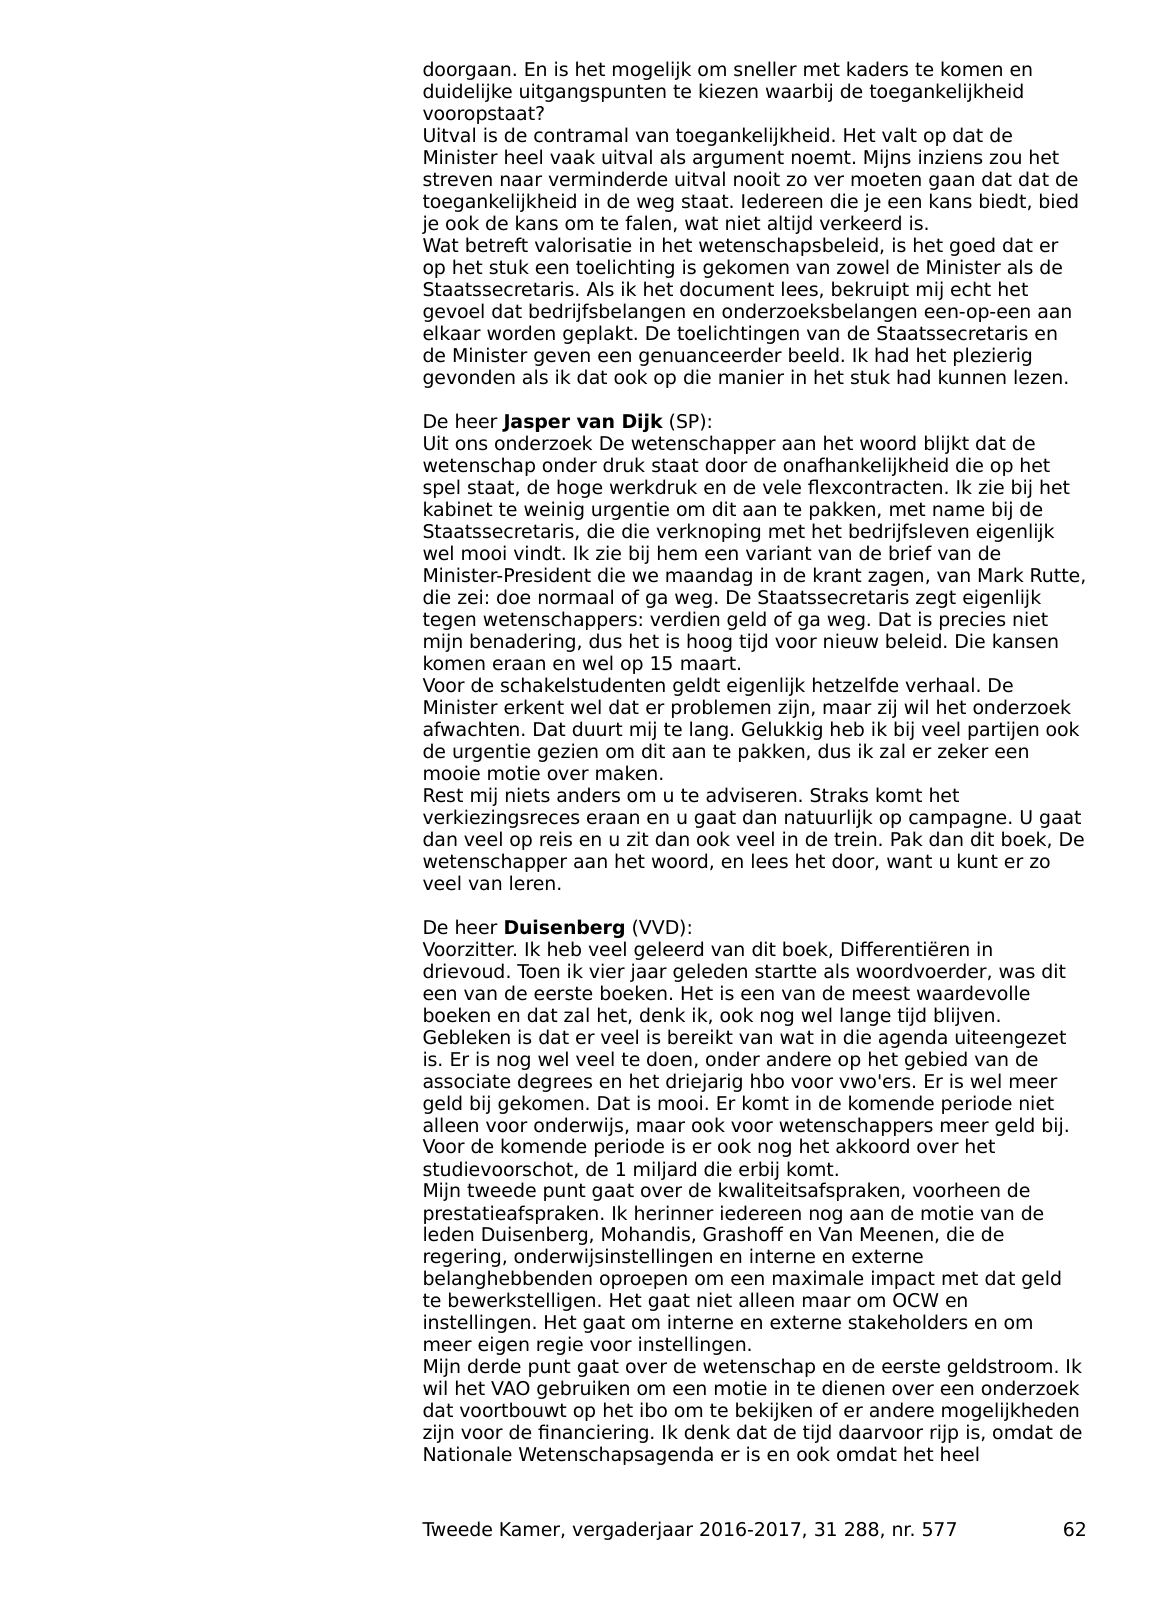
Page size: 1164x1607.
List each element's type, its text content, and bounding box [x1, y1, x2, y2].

text Voor de schakelstudenten geldt eigenlijk hetzelfde verhaal. De Minister erkent wel dat er problemen zijn, maar zij wil het onderzoek afwachten. Dat duurt mij te lang. Gelukkig heb ik bij veel partijen ook de urgentie gezien om dit aan te pakken, dus ik zal er zeker een mooie motie over maken. [422, 675, 1087, 784]
text Voorzitter. Ik heb veel geleerd van dit boek, Differentiëren in drievoud. Toen ik vier jaar geleden startte als woordvoerder, was dit een van de eerste boeken. Het is een van de meest waardevolle boeken en dat zal het, denk ik, ook nog wel lange tijd blijven. Gebleken is dat er veel is bereikt van wat in die agenda uiteengezet is. Er is nog wel veel te doen, onder andere op het gebied van de associate degrees en het driejarig hbo voor vwo'ers. Er is wel meer geld bij gekomen. Dat is mooi. Er komt in de komende periode niet alleen voor onderwijs, maar ook voor wetenschappers meer geld bij. Voor de komende periode is er ook nog het akkoord over het studievoorschot, de 1 miljard die erbij komt. [422, 939, 1087, 1180]
text Uitval is de contramal van toegankelijkheid. Het valt op dat de Minister heel vaak uitval als argument noemt. Mijns inziens zou het streven naar verminderde uitval nooit zo ver moeten gaan dat dat de toegankelijkheid in de weg staat. Iedereen die je een kans biedt, bied je ook de kans om te falen, wat niet altijd verkeerd is. [422, 125, 1087, 235]
text De heer Duisenberg (VVD): [422, 917, 1087, 939]
text Uit ons onderzoek De wetenschapper aan het woord blijkt dat de wetenschap onder druk staat door de onafhankelijkheid die op het spel staat, de hoge werkdruk en de vele flexcontracten. Ik zie bij het kabinet te weinig urgentie om dit aan te pakken, met name bij de Staatssecretaris, die die verknoping met het bedrijfsleven eigenlijk wel mooi vindt. Ik zie bij hem een variant van de brief van de Minister-President die we maandag in de krant zagen, van Mark Rutte, die zei: doe normaal of ga weg. De Staatssecretaris zegt eigenlijk tegen wetenschappers: verdien geld of ga weg. Dat is precies niet mijn benadering, dus het is hoog tijd voor nieuw beleid. Die kansen komen eraan en wel op 15 maart. [422, 433, 1087, 675]
text Mijn derde punt gaat over de wetenschap en de eerste geldstroom. Ik wil het VAO gebruiken om een motie in te dienen over een onderzoek dat voortbouwt op het ibo om te bekijken of er andere mogelijkheden zijn voor de financiering. Ik denk dat de tijd daarvoor rijp is, omdat de Nationale Wetenschapsagenda er is en ook omdat het heel [422, 1356, 1087, 1466]
text Wat betreft valorisatie in het wetenschapsbeleid, is het goed dat er op het stuk een toelichting is gekomen van zowel de Minister als de Staatssecretaris. Als ik het document lees, bekruipt mij echt het gevoel dat bedrijfsbelangen en onderzoeksbelangen een-op-een aan elkaar worden geplakt. De toelichtingen van de Staatssecretaris en de Minister geven een genuanceerder beeld. Ik had het plezierig gevonden als ik dat ook op die manier in het stuk had kunnen lezen. [422, 235, 1087, 389]
text Mijn tweede punt gaat over de kwaliteitsafspraken, voorheen de prestatieafspraken. Ik herinner iedereen nog aan de motie van de leden Duisenberg, Mohandis, Grashoff en Van Meenen, die de regering, onderwijsinstellingen en interne en externe belanghebbenden oproepen om een maximale impact met dat geld te bewerkstelligen. Het gaat niet alleen maar om OCW en instellingen. Het gaat om interne en externe stakeholders en om meer eigen regie voor instellingen. [422, 1180, 1087, 1356]
text De heer Jasper van Dijk (SP): [422, 411, 1087, 433]
text doorgaan. En is het mogelijk om sneller met kaders te komen en duidelijke uitgangspunten te kiezen waarbij de toegankelijkheid vooropstaat? [422, 59, 1087, 125]
text Rest mij niets anders om u te adviseren. Straks komt het verkiezingsreces eraan en u gaat dan natuurlijk op campagne. U gaat dan veel op reis en u zit dan ook veel in de trein. Pak dan dit boek, De wetenschapper aan het woord, en lees het door, want u kunt er zo veel van leren. [422, 784, 1087, 894]
